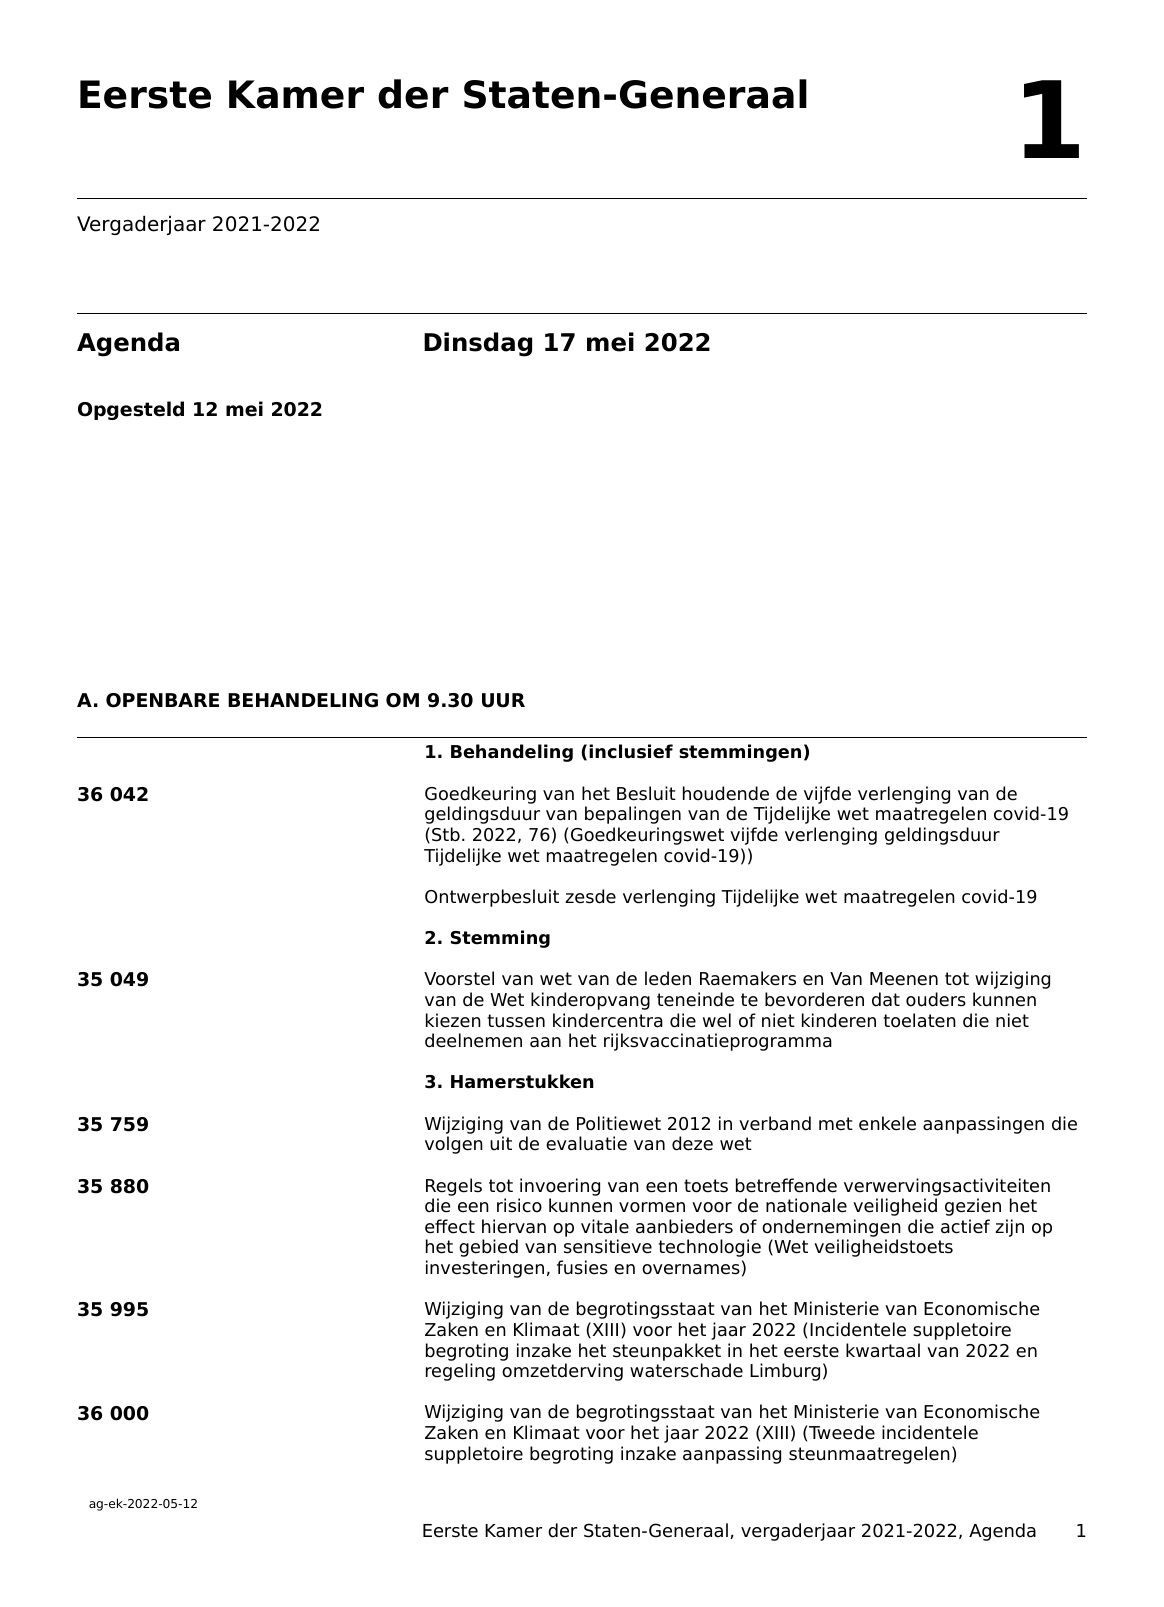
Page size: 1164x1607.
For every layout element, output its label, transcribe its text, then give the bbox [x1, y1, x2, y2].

table_cell Wijziging van de begrotingsstaat van het Ministerie van Economische Zaken en Klimaat voor het jaar 2022 (XIII) (Tweede incidentele suppletoire begroting inzake aanpassing steunmaatregelen) [418, 1403, 1087, 1464]
text Opgesteld 12 mei 2022 [77, 399, 1087, 421]
table_cell Wijziging van de Politiewet 2012 in verband met enkele aanpassingen die volgen uit de evaluatie van deze wet [418, 1114, 1087, 1155]
table_cell [401, 784, 418, 866]
table_cell [401, 1155, 418, 1176]
text ag-ek-2022-05-12 [88, 1497, 323, 1511]
table_cell [401, 1052, 418, 1072]
table_cell [401, 908, 418, 928]
table_cell 35 049 [77, 969, 401, 1052]
table_header Eerste Kamer der Staten-Generaal [77, 59, 886, 198]
table_cell [401, 1299, 418, 1382]
table_cell Vergaderjaar 2021-2022 [77, 199, 1087, 313]
subtitle A. OPENBARE BEHANDELING OM 9.30 UUR [77, 690, 1087, 712]
table_cell Voorstel van wet van de leden Raemakers en Van Meenen tot wijziging van de Wet kinderopvang teneinde te bevorderen dat ouders kunnen kiezen tussen kindercentra die wel of niet kinderen toelaten die niet deelnemen aan het rijksvaccinatieprogramma [418, 969, 1087, 1052]
table_cell [401, 887, 418, 907]
table_cell [401, 1176, 418, 1279]
table_cell [418, 1155, 1087, 1176]
table_cell [77, 763, 401, 784]
table_cell [77, 1093, 401, 1114]
table_cell [401, 866, 418, 887]
table_cell 35 995 [77, 1299, 401, 1382]
table_cell [77, 866, 401, 887]
table_cell 35 759 [77, 1114, 401, 1155]
table_cell [77, 1052, 401, 1072]
table_cell [77, 928, 401, 949]
table_cell [418, 866, 1087, 887]
table_cell [77, 1279, 401, 1299]
table_cell [77, 949, 401, 969]
table_cell [401, 1093, 418, 1114]
table_cell 3. Hamerstukken [418, 1073, 1087, 1093]
table_cell [77, 1382, 401, 1402]
table_cell [401, 763, 418, 784]
table_cell [401, 1073, 418, 1093]
table_cell 36 000 [77, 1403, 401, 1464]
table_header 1 [886, 59, 1087, 198]
table_cell Dinsdag 17 mei 2022 [422, 314, 1087, 357]
table_cell [418, 1093, 1087, 1114]
table_cell [401, 949, 418, 969]
table_cell [401, 1403, 418, 1464]
table_cell [418, 949, 1087, 969]
table_cell Wijziging van de begrotingsstaat van het Ministerie van Economische Zaken en Klimaat (XIII) voor het jaar 2022 (Incidentele suppletoire begroting inzake het steunpakket in het eerste kwartaal van 2022 en regeling omzetderving waterschade Limburg) [418, 1299, 1087, 1382]
table_cell [77, 887, 401, 907]
table_cell Regels tot invoering van een toets betreffende verwervingsactiviteiten die een risico kunnen vormen voor de nationale veiligheid gezien het effect hiervan op vitale aanbieders of ondernemingen die actief zijn op het gebied van sensitieve technologie (Wet veiligheidstoets investeringen, fusies en overnames) [418, 1176, 1087, 1279]
table_cell [418, 908, 1087, 928]
table_header [77, 738, 401, 763]
table_cell [77, 1073, 401, 1093]
table_cell Ontwerpbesluit zesde verlenging Tijdelijke wet maatregelen covid-19 [418, 887, 1087, 907]
table_cell Agenda [77, 314, 422, 357]
table_cell Goedkeuring van het Besluit houdende de vijfde verlenging van de geldingsduur van bepalingen van de Tijdelijke wet maatregelen covid-19 (Stb. 2022, 76) (Goedkeuringswet vijfde verlenging geldingsduur Tijdelijke wet maatregelen covid-19)) [418, 784, 1087, 866]
table_cell [418, 763, 1087, 784]
table_cell [418, 1052, 1087, 1072]
table_cell [418, 1279, 1087, 1299]
table_cell [401, 1279, 418, 1299]
table_cell 2. Stemming [418, 928, 1087, 949]
table_cell [401, 1114, 418, 1155]
table_cell [418, 1382, 1087, 1402]
table_cell [77, 908, 401, 928]
table_cell [77, 1155, 401, 1176]
table_cell 36 042 [77, 784, 401, 866]
table_cell 35 880 [77, 1176, 401, 1279]
table_cell [401, 1382, 418, 1402]
table_header 1. Behandeling (inclusief stemmingen) [418, 738, 1087, 763]
table_header [401, 738, 418, 763]
table_cell [401, 928, 418, 949]
table_cell [401, 969, 418, 1052]
